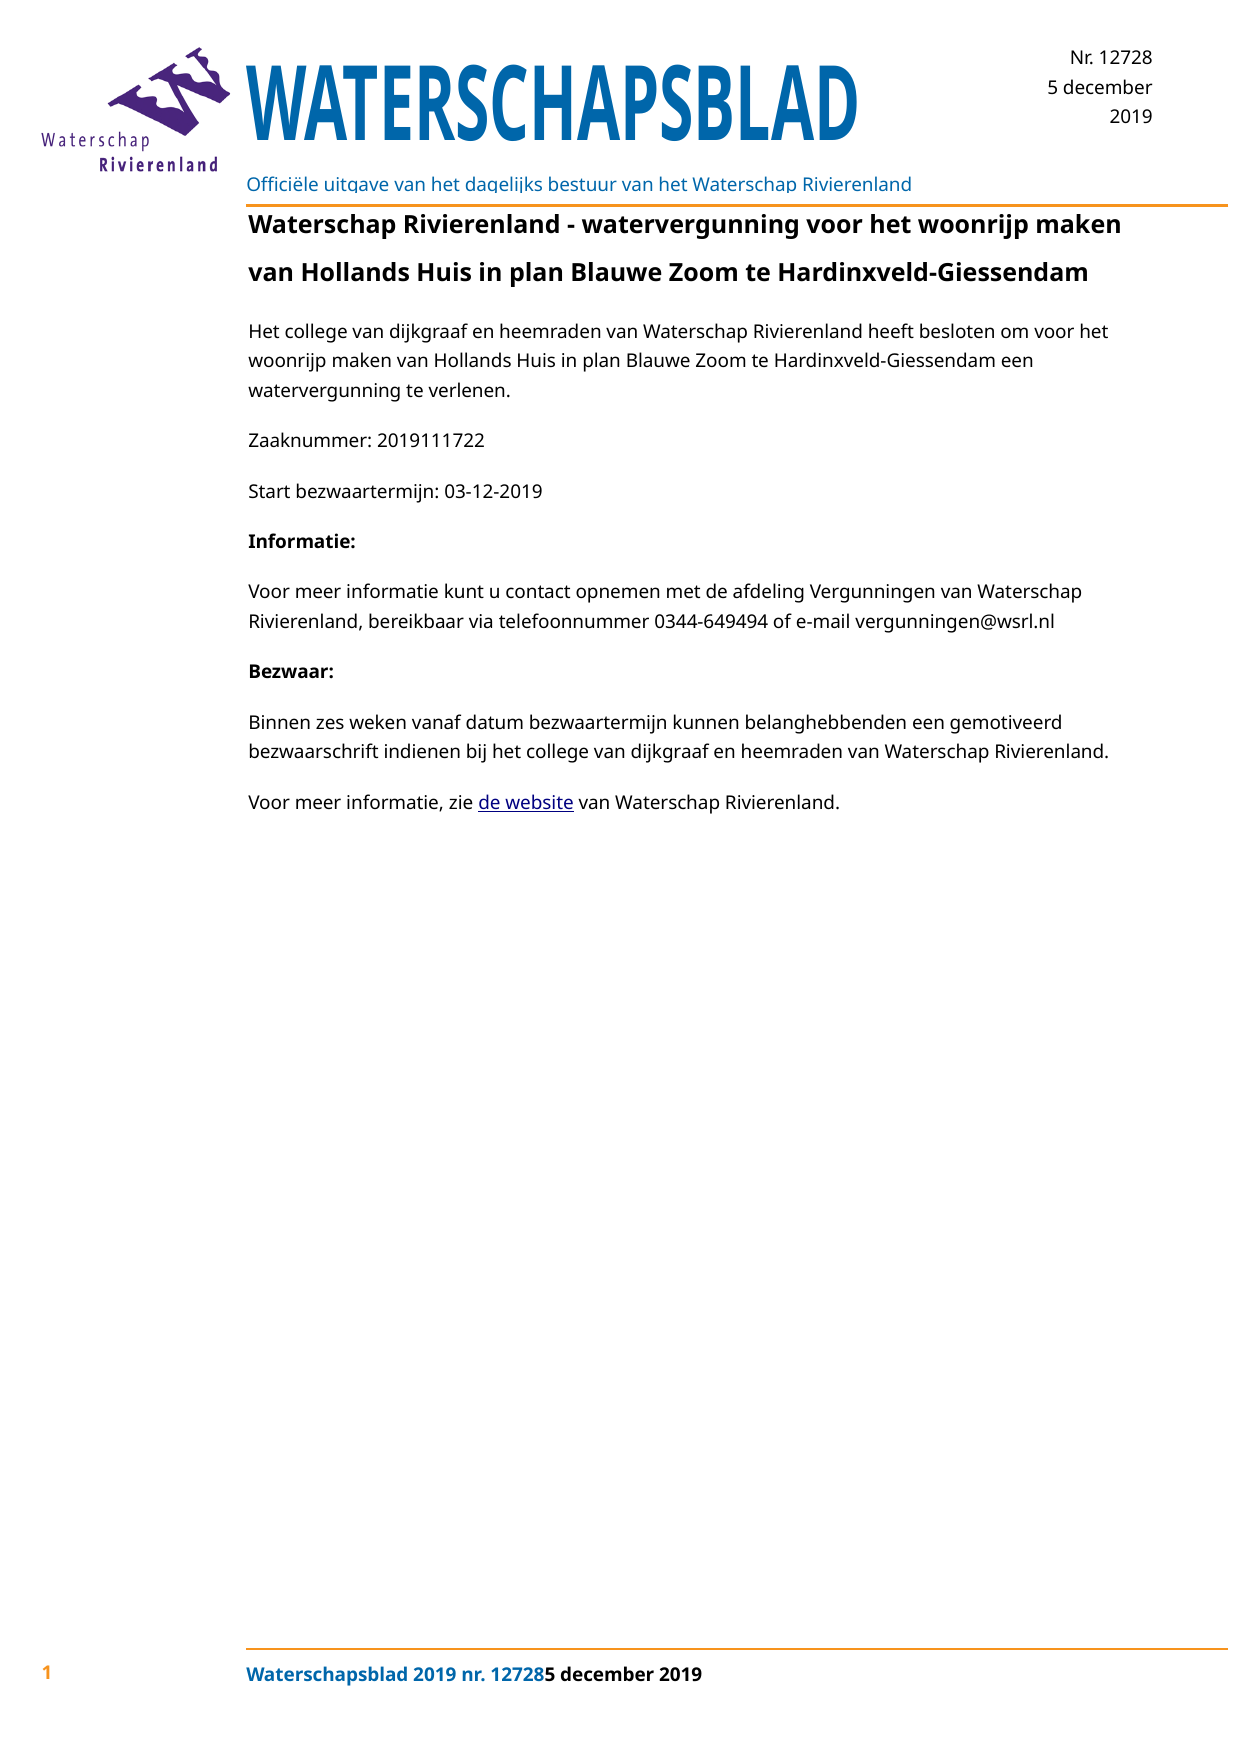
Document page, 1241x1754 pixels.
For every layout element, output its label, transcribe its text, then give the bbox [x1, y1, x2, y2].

picture [41, 47, 231, 172]
text Voor meer informatie kunt u contact opnemen met de afdeling Vergunningen van Waterschap Rivierenland, bereikbaar via telefoonnummer 0344-649494 of e-mail vergunningen@wsrl.nl [248, 579, 1152, 634]
text Start bezwaartermijn: 03-12-2019 [248, 478, 1152, 504]
text Waterschap Rivierenland - watervergunning voor het woonrijp maken van Hollands Huis in plan Blauwe Zoom te Hardinxveld-Giessendam [248, 207, 1152, 288]
text Informatie: [248, 528, 1152, 554]
text Zaaknummer: 2019111722 [248, 427, 1152, 453]
text Binnen zes weken vanaf datum bezwaartermijn kunnen belanghebbenden een gemotiveerd bezwaarschrift indienen bij het college van dijkgraaf en heemraden van Waterschap Rivierenland. [248, 709, 1152, 764]
text Bezwaar: [248, 659, 1152, 684]
text Voor meer informatie, zie de website van Waterschap Rivierenland. [248, 789, 1152, 815]
text Het college van dijkgraaf en heemraden van Waterschap Rivierenland heeft besloten om voor het woonrijp maken van Hollands Huis in plan Blauwe Zoom te Hardinxveld-Giessendam een watervergunning te verlenen. [248, 318, 1152, 403]
